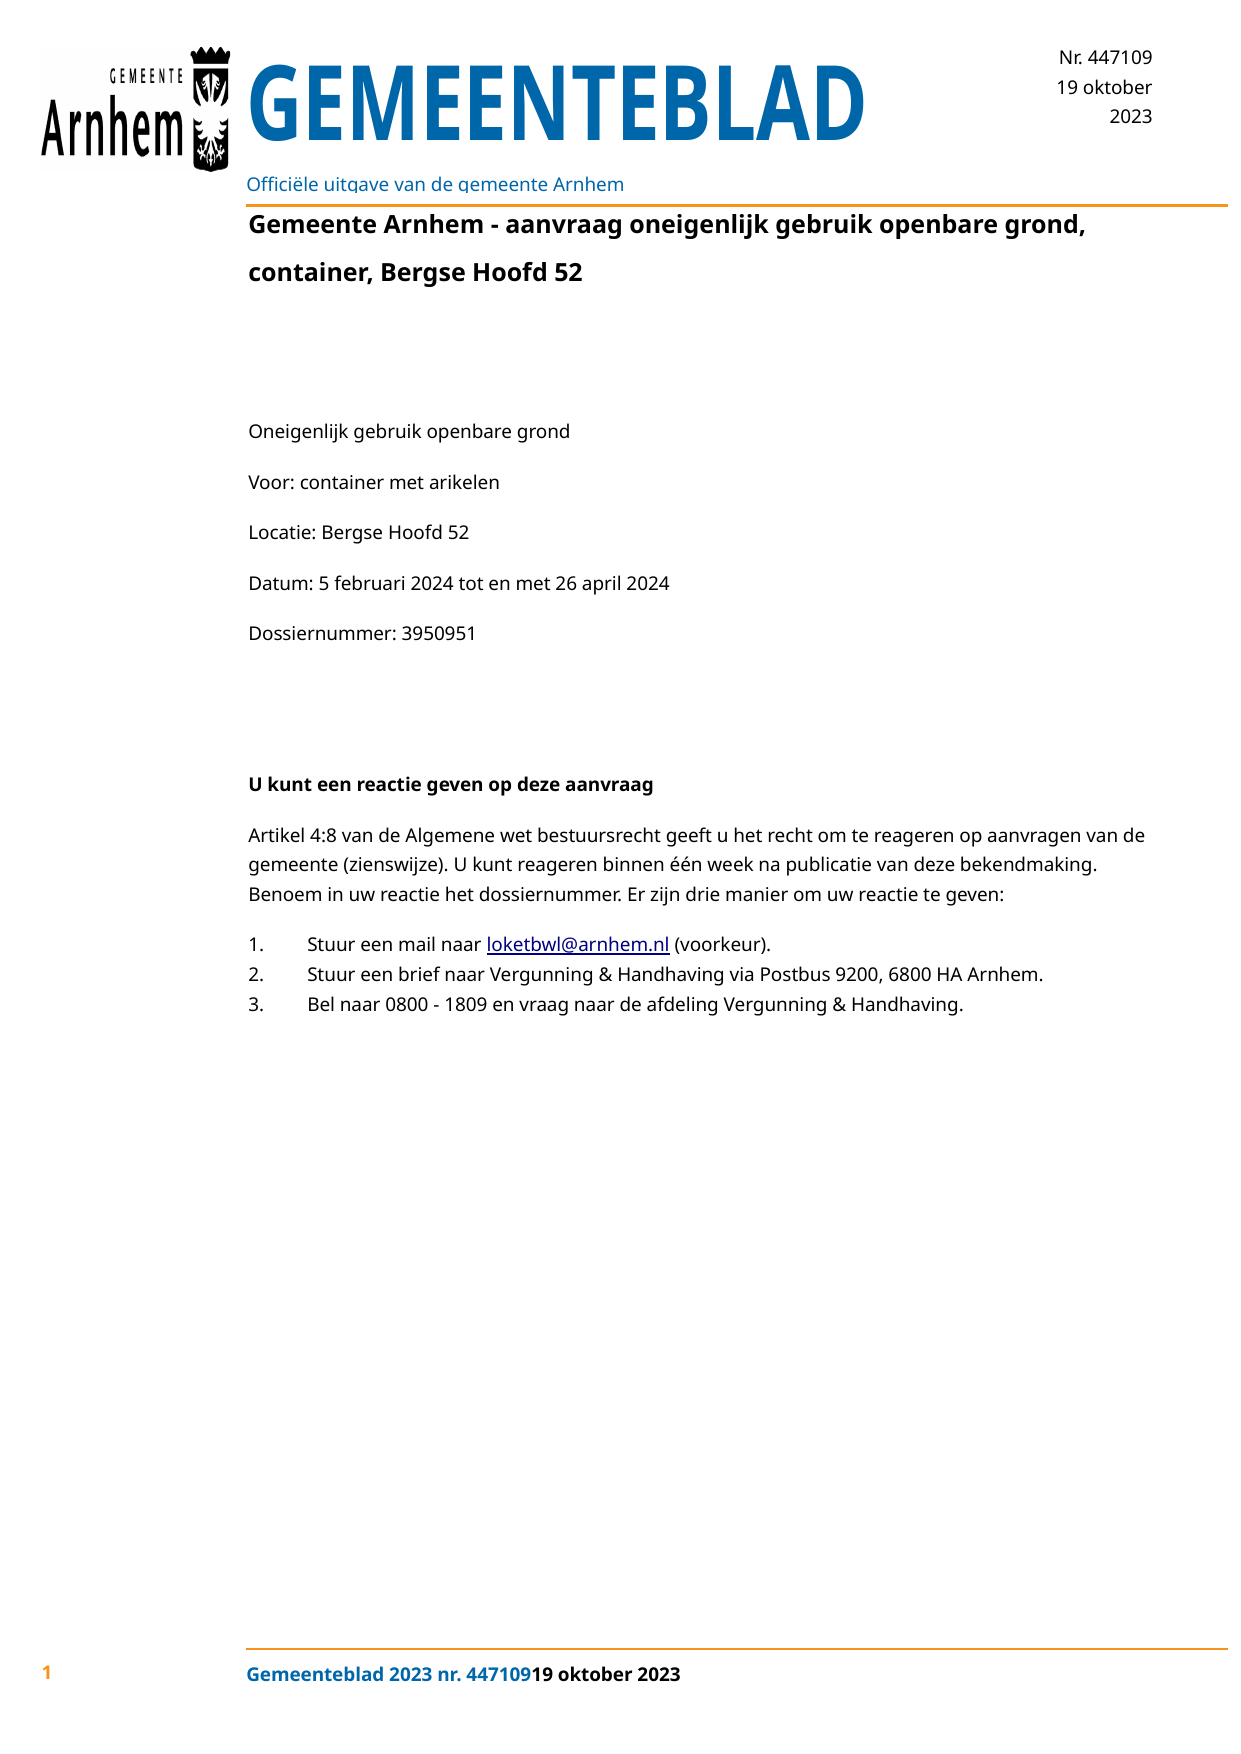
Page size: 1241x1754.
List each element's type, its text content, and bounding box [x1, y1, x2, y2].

text Locatie: Bergse Hoofd 52 [248, 519, 1152, 545]
text Oneigenlijk gebruik openbare grond [248, 419, 1152, 444]
list Bel naar 0800 - 1809 en vraag naar de afdeling Vergunning & Handhaving. [248, 991, 1152, 1017]
text Voor: container met arikelen [248, 469, 1152, 495]
text Datum: 5 februari 2024 tot en met 26 april 2024 [248, 570, 1152, 596]
picture [41, 47, 231, 172]
text Artikel 4:8 van de Algemene wet bestuursrecht geeft u het recht om te reageren op aanvragen van de gemeente (zienswijze). U kunt reageren binnen één week na publicatie van deze bekendmaking. Benoem in uw reactie het dossiernummer. Er zijn drie manier om uw reactie te geven: [248, 822, 1152, 907]
list Stuur een brief naar Vergunning & Handhaving via Postbus 9200, 6800 HA Arnhem. [248, 961, 1152, 987]
text Dossiernummer: 3950951 [248, 620, 1152, 646]
text U kunt een reactie geven op deze aanvraag [248, 772, 1152, 797]
list Stuur een mail naar loketbwl@arnhem.nl (voorkeur). [248, 932, 1152, 957]
text Gemeente Arnhem - aanvraag oneigenlijk gebruik openbare grond, container, Bergse Hoofd 52 [248, 207, 1152, 288]
